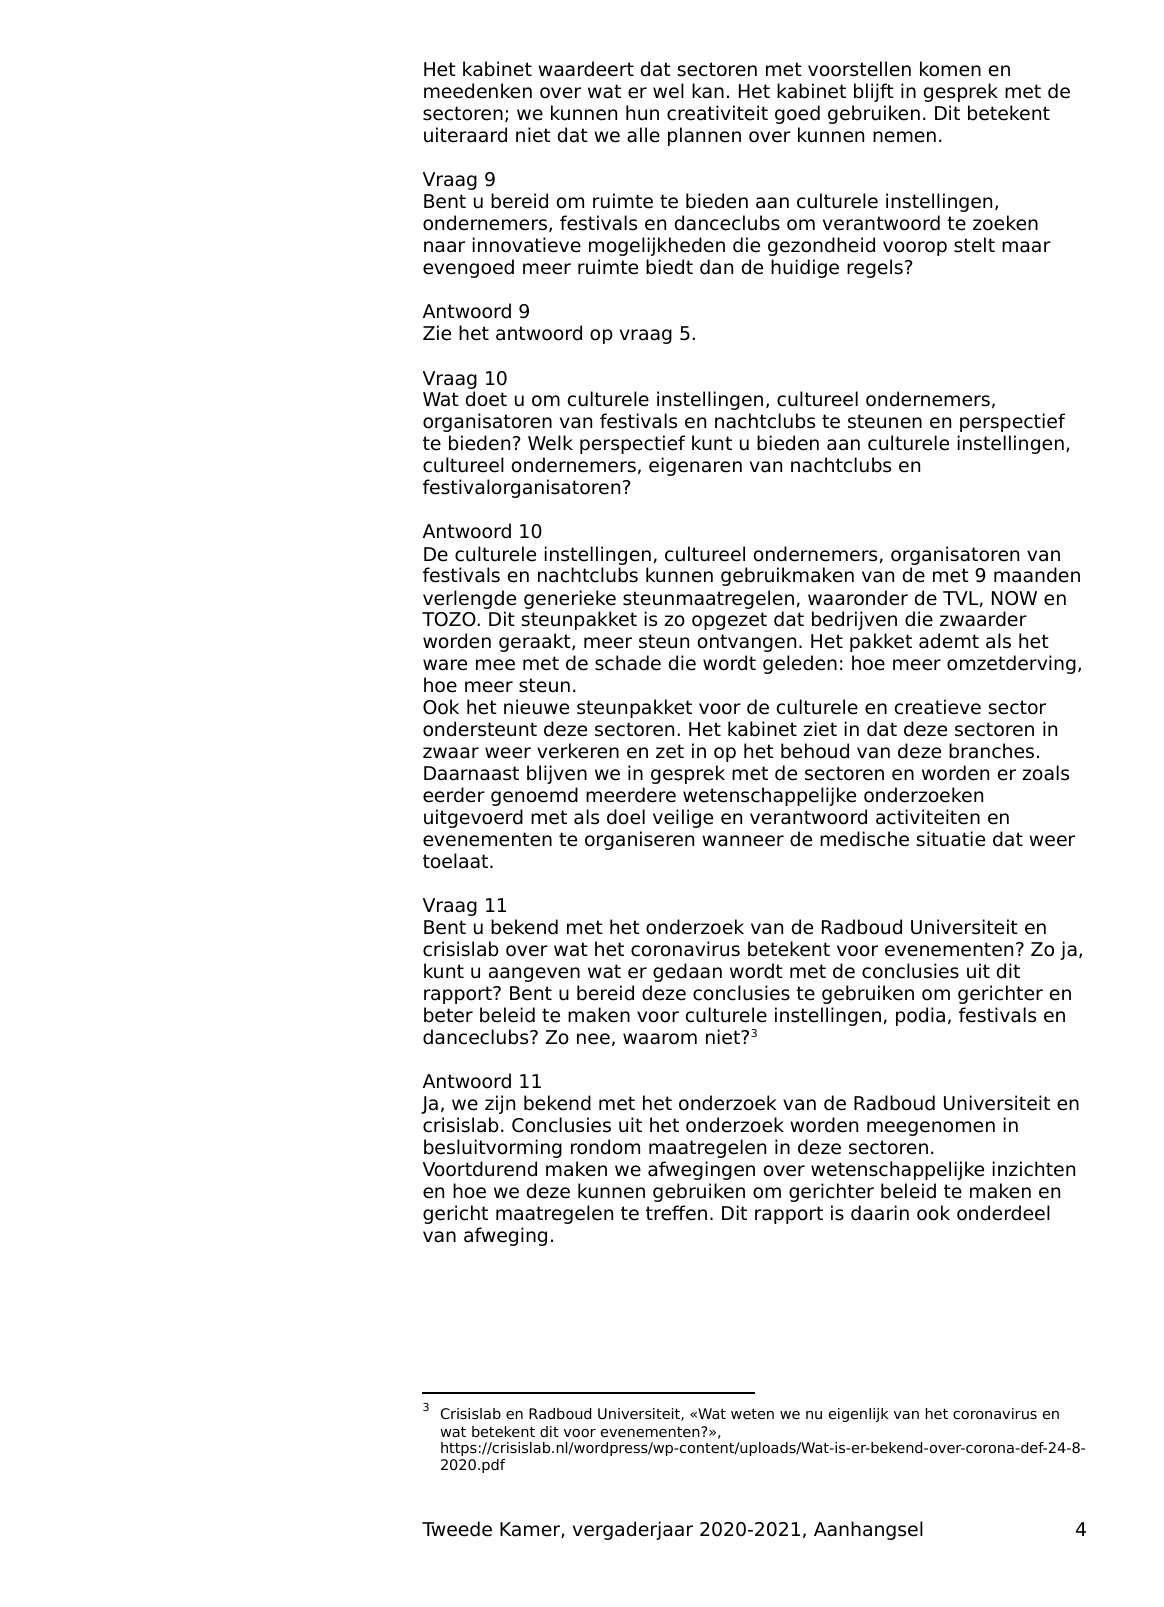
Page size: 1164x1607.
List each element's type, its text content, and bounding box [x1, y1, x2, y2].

text Het kabinet waardeert dat sectoren met voorstellen komen en meedenken over wat er wel kan. Het kabinet blijft in gesprek met de sectoren; we kunnen hun creativiteit goed gebruiken. Dit betekent uiteraard niet dat we alle plannen over kunnen nemen. [422, 59, 1087, 147]
text Vraag 10 [422, 367, 1087, 389]
text Vraag 9 [422, 169, 1087, 191]
text Bent u bekend met het onderzoek van de Radboud Universiteit en crisislab over wat het coronavirus betekent voor evenementen? Zo ja, kunt u aangeven wat er gedaan wordt met de conclusies uit dit rapport? Bent u bereid deze conclusies te gebruiken om gerichter en beter beleid te maken voor culturele instellingen, podia, festivals en danceclubs? Zo nee, waarom niet? [422, 917, 1087, 1049]
text Ook het nieuwe steunpakket voor de culturele en creatieve sector ondersteunt deze sectoren. Het kabinet ziet in dat deze sectoren in zwaar weer verkeren en zet in op het behoud van deze branches. Daarnaast blijven we in gesprek met de sectoren en worden er zoals eerder genoemd meerdere wetenschappelijke onderzoeken uitgevoerd met als doel veilige en verantwoord activiteiten en evenementen te organiseren wanneer de medische situatie dat weer toelaat. [422, 697, 1087, 873]
text Zie het antwoord op vraag 5. [422, 323, 1087, 345]
text Crisislab en Radboud Universiteit, «Wat weten we nu eigenlijk van het coronavirus en wat betekent dit voor evenementen?», https://crisislab.nl/wordpress/wp-content/uploads/Wat-is-er-bekend-over-corona-def-24-8-2020.pdf [422, 1402, 1087, 1474]
text Voortdurend maken we afwegingen over wetenschappelijke inzichten en hoe we deze kunnen gebruiken om gerichter beleid te maken en gericht maatregelen te treffen. Dit rapport is daarin ook onderdeel van afweging. [422, 1159, 1087, 1247]
text De culturele instellingen, cultureel ondernemers, organisatoren van festivals en nachtclubs kunnen gebruikmaken van de met 9 maanden verlengde generieke steunmaatregelen, waaronder de TVL, NOW en TOZO. Dit steunpakket is zo opgezet dat bedrijven die zwaarder worden geraakt, meer steun ontvangen. Het pakket ademt als het ware mee met de schade die wordt geleden: hoe meer omzetderving, hoe meer steun. [422, 543, 1087, 697]
text Antwoord 10 [422, 521, 1087, 543]
text Antwoord 11 [422, 1071, 1087, 1093]
text Antwoord 9 [422, 301, 1087, 323]
text Bent u bereid om ruimte te bieden aan culturele instellingen, ondernemers, festivals en danceclubs om verantwoord te zoeken naar innovatieve mogelijkheden die gezondheid voorop stelt maar evengoed meer ruimte biedt dan de huidige regels? [422, 191, 1087, 279]
text Wat doet u om culturele instellingen, cultureel ondernemers, organisatoren van festivals en nachtclubs te steunen en perspectief te bieden? Welk perspectief kunt u bieden aan culturele instellingen, cultureel ondernemers, eigenaren van nachtclubs en festivalorganisatoren? [422, 389, 1087, 499]
text Ja, we zijn bekend met het onderzoek van de Radboud Universiteit en crisislab. Conclusies uit het onderzoek worden meegenomen in besluitvorming rondom maatregelen in deze sectoren. [422, 1093, 1087, 1159]
text Vraag 11 [422, 895, 1087, 917]
